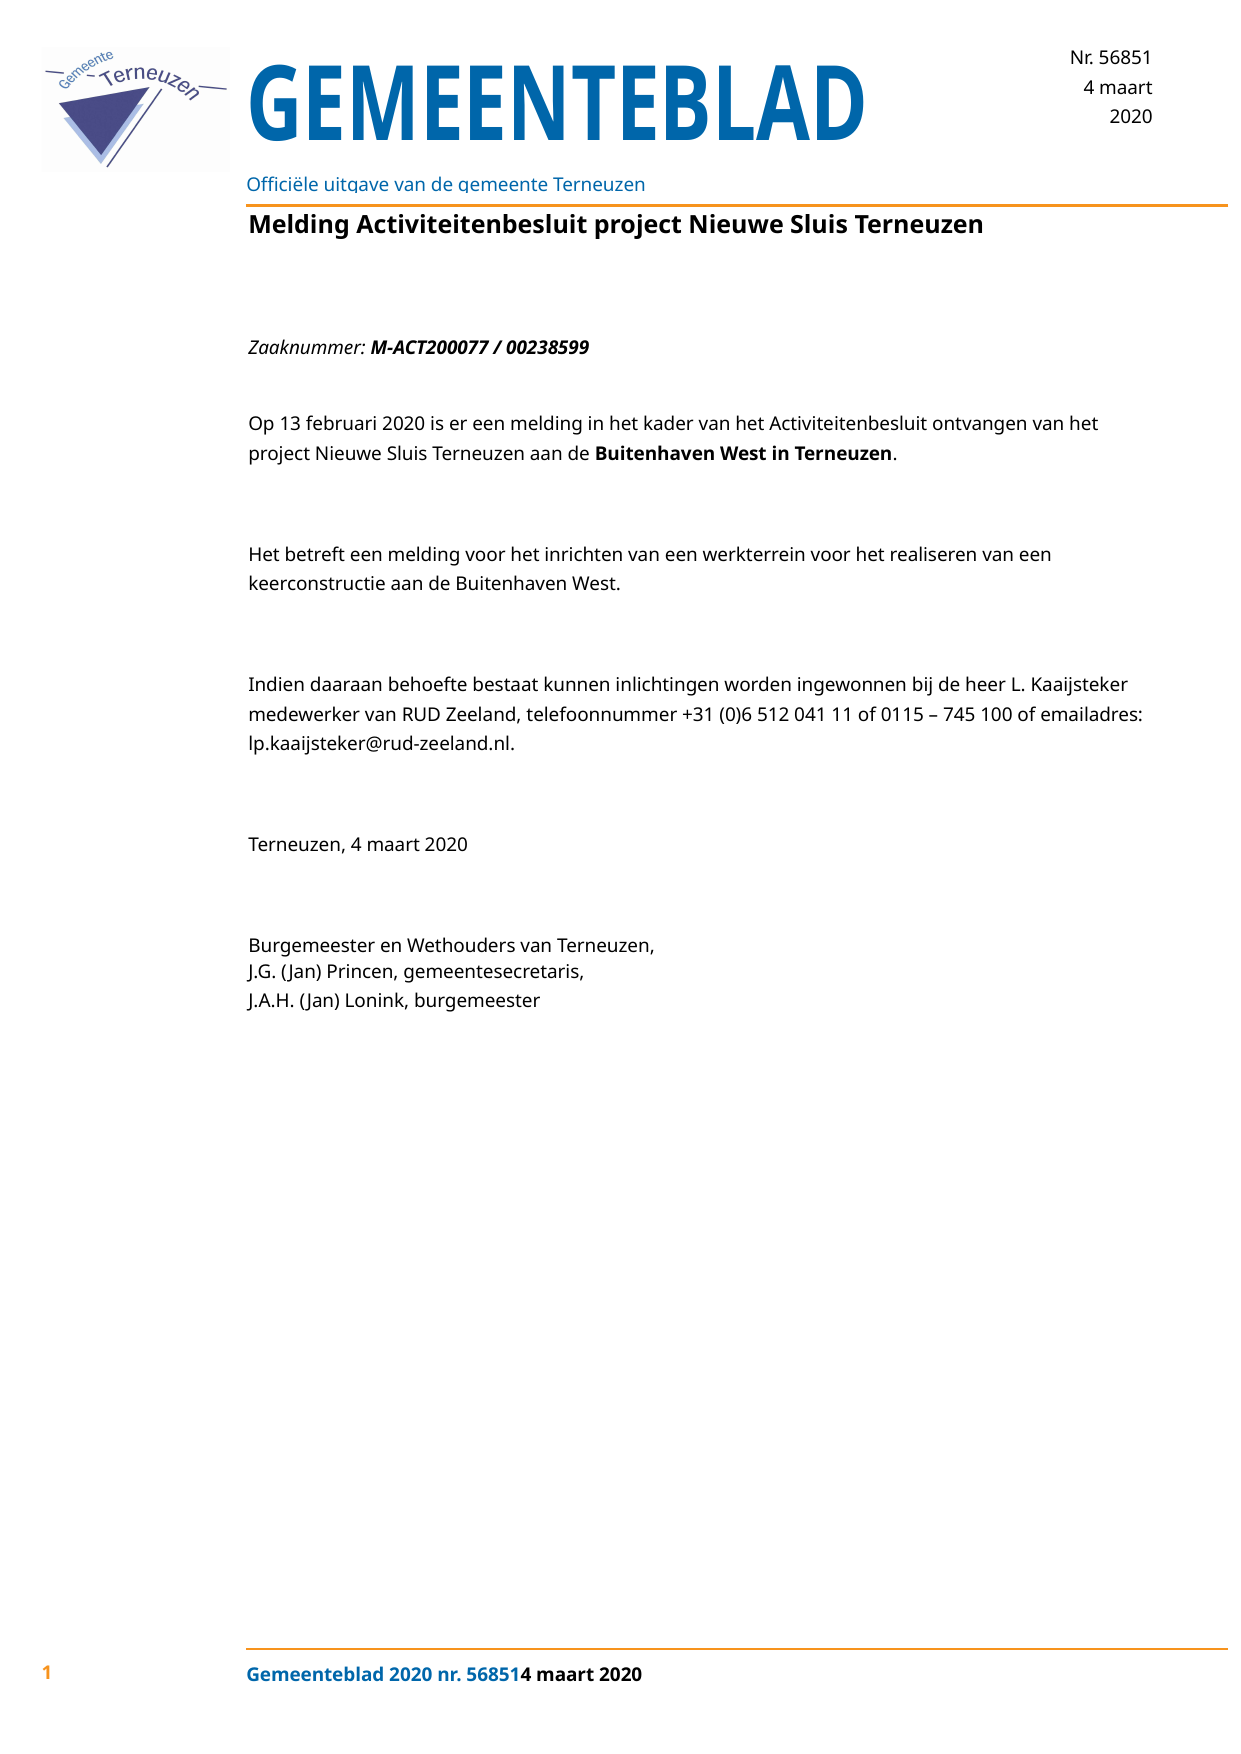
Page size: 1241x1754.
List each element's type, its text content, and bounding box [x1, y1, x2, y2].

table_cell [248, 1098, 1152, 1124]
text Indien daaraan behoefte bestaat kunnen inlichtingen worden ingewonnen bij de heer L. Kaaijsteker medewerker van RUD Zeeland, telefoonnummer +31 (0)6 512 041 11 of 0115 – 745 100 of emailadres: lp.kaaijsteker@rud-zeeland.nl. [248, 671, 1152, 756]
table_cell [700, 958, 1152, 1072]
table_cell [248, 1124, 700, 1149]
text Op 13 februari 2020 is er een melding in het kader van het Activiteitenbesluit ontvangen van het project Nieuwe Sluis Terneuzen aan de Buitenhaven West in Terneuzen. [248, 410, 1152, 466]
text Melding Activiteitenbesluit project Nieuwe Sluis Terneuzen [248, 207, 1152, 241]
table_cell [700, 1124, 1152, 1149]
text Het betreft een melding voor het inrichten van een werkterrein voor het realiseren van een keerconstructie aan de Buitenhaven West. [248, 541, 1152, 596]
table_cell [700, 1073, 1152, 1098]
text Zaaknummer: M-ACT200077 / 00238599 [248, 334, 1152, 360]
table_cell [248, 1073, 700, 1098]
table_cell J.G. (Jan) Princen, gemeentesecretaris, J.A.H. (Jan) Lonink, burgemeester [248, 958, 700, 1072]
table_header Burgemeester en Wethouders van Terneuzen, [248, 932, 1152, 958]
picture [41, 47, 231, 172]
text Terneuzen, 4 maart 2020 [248, 831, 1152, 857]
